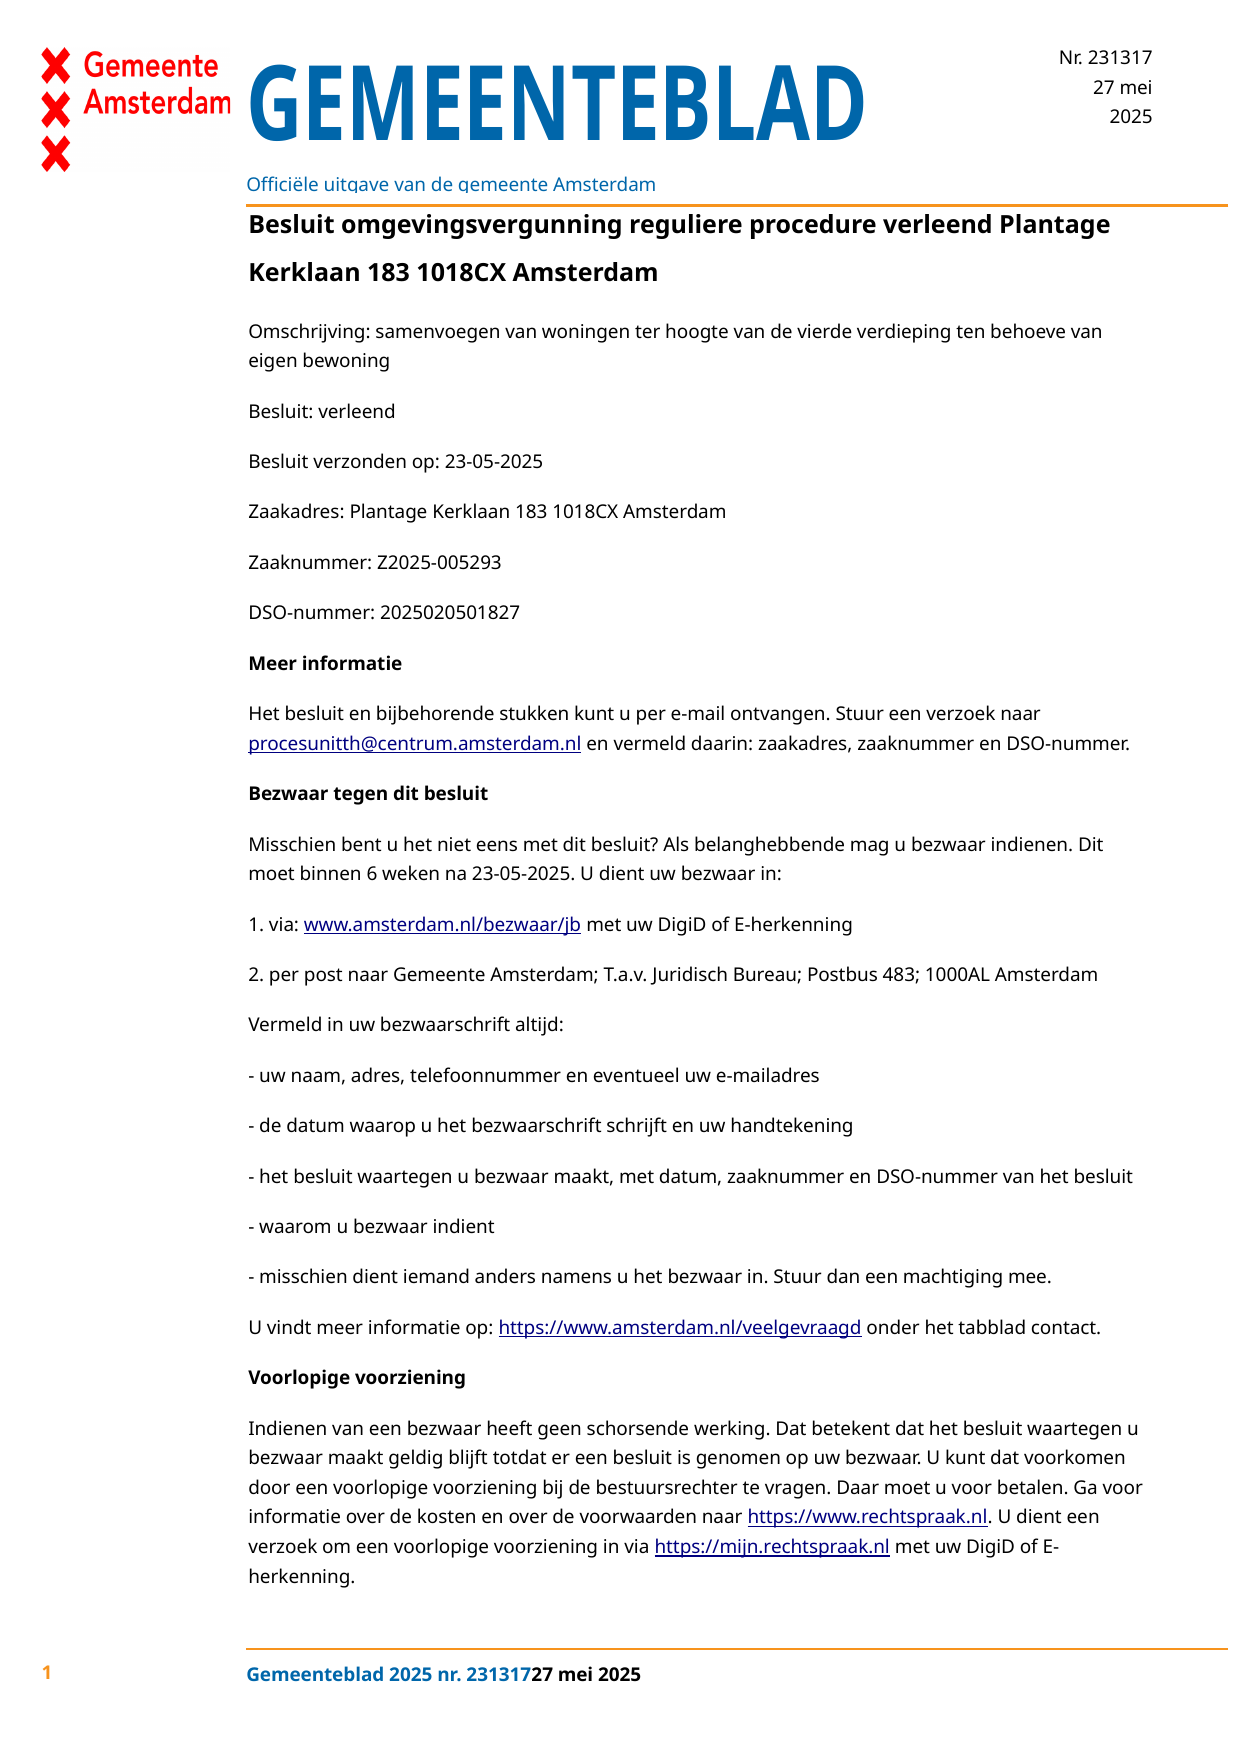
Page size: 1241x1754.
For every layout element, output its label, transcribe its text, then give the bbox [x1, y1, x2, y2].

text Vermeld in uw bezwaarschrift altijd: [248, 1012, 1152, 1037]
text Zaaknummer: Z2025-005293 [248, 549, 1152, 575]
text - uw naam, adres, telefoonnummer en eventueel uw e-mailadres [248, 1062, 1152, 1088]
text - misschien dient iemand anders namens u het bezwaar in. Stuur dan een machtiging mee. [248, 1264, 1152, 1289]
text Besluit omgevingsvergunning reguliere procedure verleend Plantage Kerklaan 183 1018CX Amsterdam [248, 207, 1152, 288]
text Besluit verzonden op: 23-05-2025 [248, 448, 1152, 474]
picture [41, 47, 231, 172]
text Indienen van een bezwaar heeft geen schorsende werking. Dat betekent dat het besluit waartegen u bezwaar maakt geldig blijft totdat er een besluit is genomen op uw bezwaar. U kunt dat voorkomen door een voorlopige voorziening bij de bestuursrechter te vragen. Daar moet u voor betalen. Ga voor informatie over de kosten en over de voorwaarden naar https://www.rechtspraak.nl. U dient een verzoek om een voorlopige voorziening in via https://mijn.rechtspraak.nl met uw DigiD of E-herkenning. [248, 1415, 1152, 1589]
text Bezwaar tegen dit besluit [248, 780, 1152, 806]
text - waarom u bezwaar indient [248, 1213, 1152, 1239]
text 2. per post naar Gemeente Amsterdam; T.a.v. Juridisch Bureau; Postbus 483; 1000AL Amsterdam [248, 961, 1152, 987]
text Besluit: verleend [248, 398, 1152, 424]
text Voorlopige voorziening [248, 1364, 1152, 1390]
text Zaakadres: Plantage Kerklaan 183 1018CX Amsterdam [248, 499, 1152, 524]
text Meer informatie [248, 650, 1152, 676]
text Het besluit en bijbehorende stukken kunt u per e-mail ontvangen. Stuur een verzoek naar procesunitth@centrum.amsterdam.nl en vermeld daarin: zaakadres, zaaknummer en DSO-nummer. [248, 700, 1152, 756]
text U vindt meer informatie op: https://www.amsterdam.nl/veelgevraagd onder het tabblad contact. [248, 1314, 1152, 1340]
text Omschrijving: samenvoegen van woningen ter hoogte van de vierde verdieping ten behoeve van eigen bewoning [248, 318, 1152, 373]
text - de datum waarop u het bezwaarschrift schrijft en uw handtekening [248, 1112, 1152, 1138]
text Misschien bent u het niet eens met dit besluit? Als belanghebbende mag u bezwaar indienen. Dit moet binnen 6 weken na 23-05-2025. U dient uw bezwaar in: [248, 831, 1152, 886]
text 1. via: www.amsterdam.nl/bezwaar/jb met uw DigiD of E-herkenning [248, 911, 1152, 937]
text - het besluit waartegen u bezwaar maakt, met datum, zaaknummer en DSO-nummer van het besluit [248, 1163, 1152, 1189]
text DSO-nummer: 2025020501827 [248, 599, 1152, 625]
